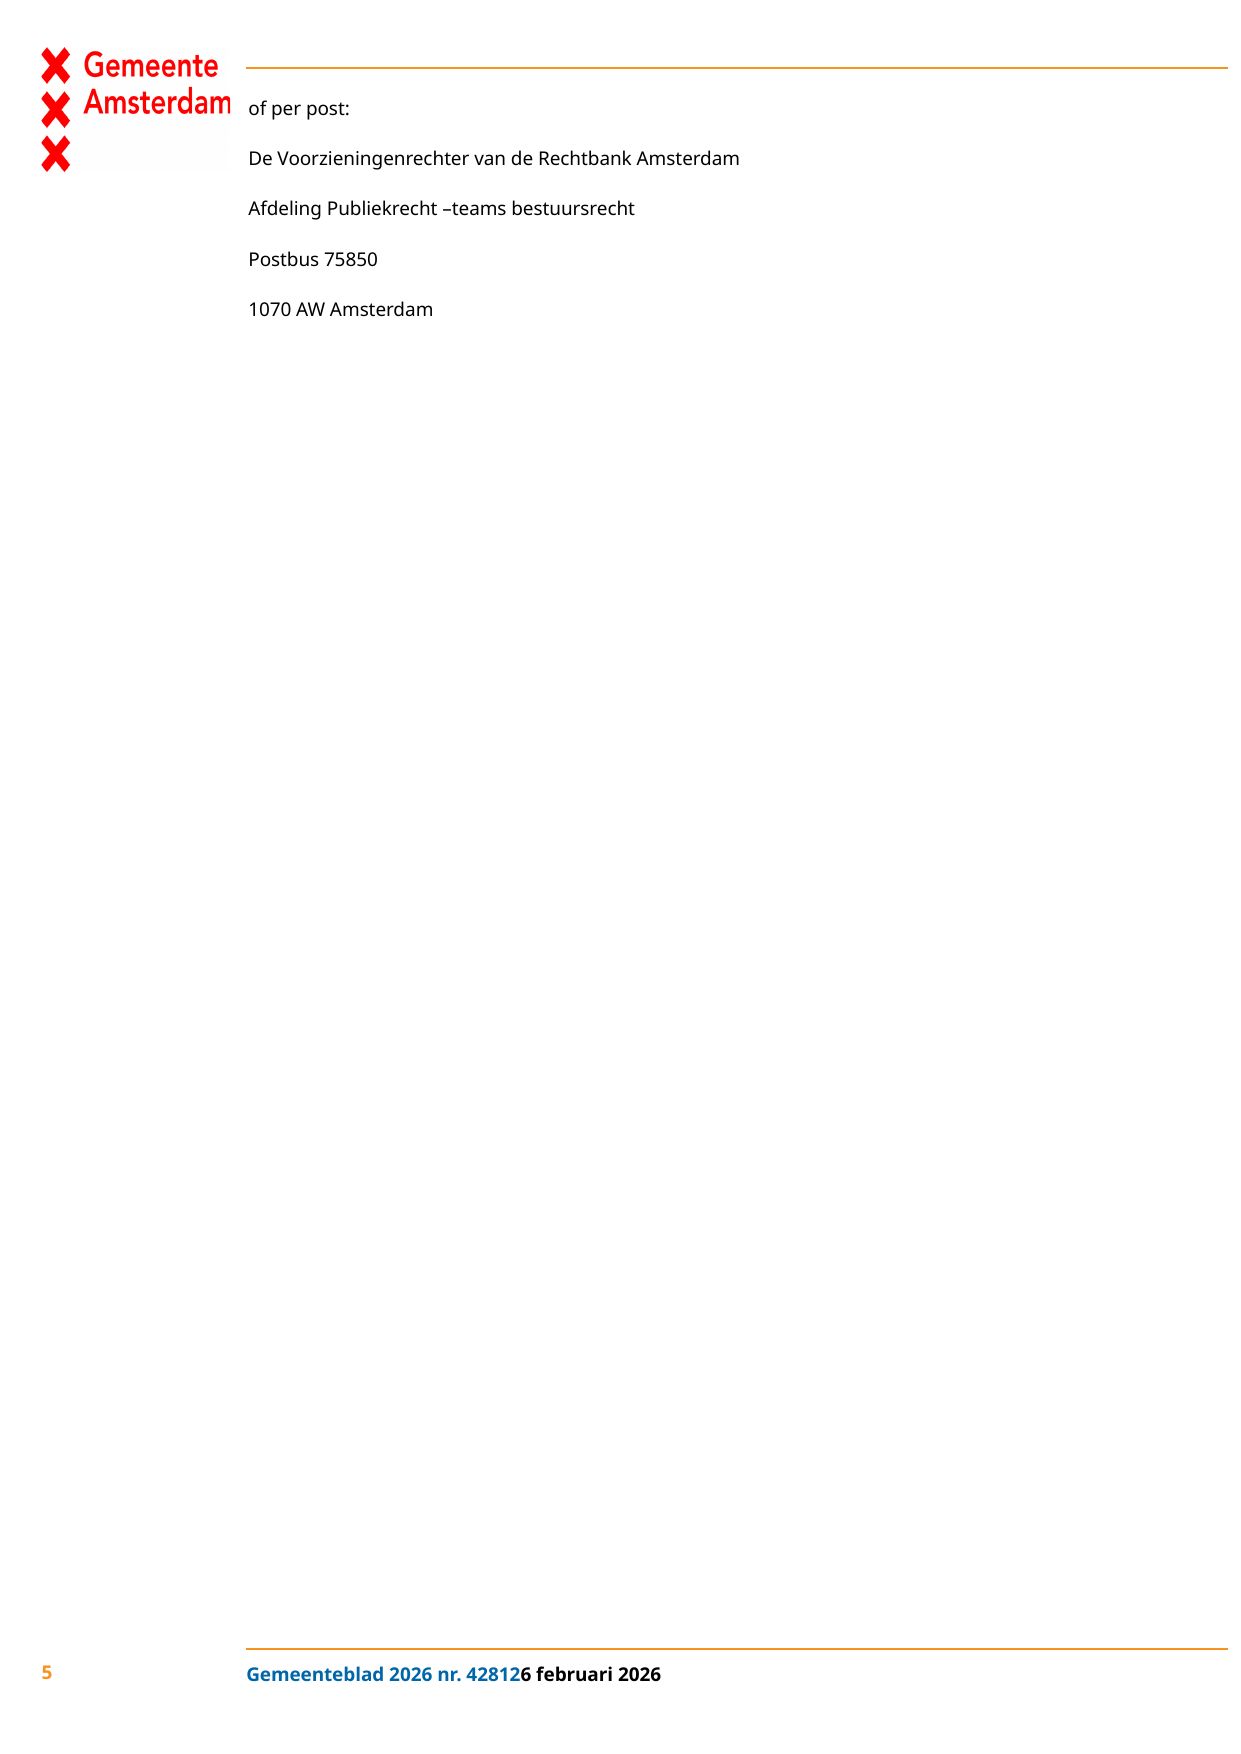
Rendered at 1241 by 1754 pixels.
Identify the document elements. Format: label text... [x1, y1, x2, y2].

text of per post: [248, 95, 1152, 121]
text Postbus 75850 [248, 246, 1152, 272]
text Afdeling Publiekrecht –teams bestuursrecht [248, 196, 1152, 221]
text De Voorzieningenrechter van de Rechtbank Amsterdam [248, 145, 1152, 171]
text 1070 AW Amsterdam [248, 296, 1152, 322]
picture [41, 47, 231, 172]
